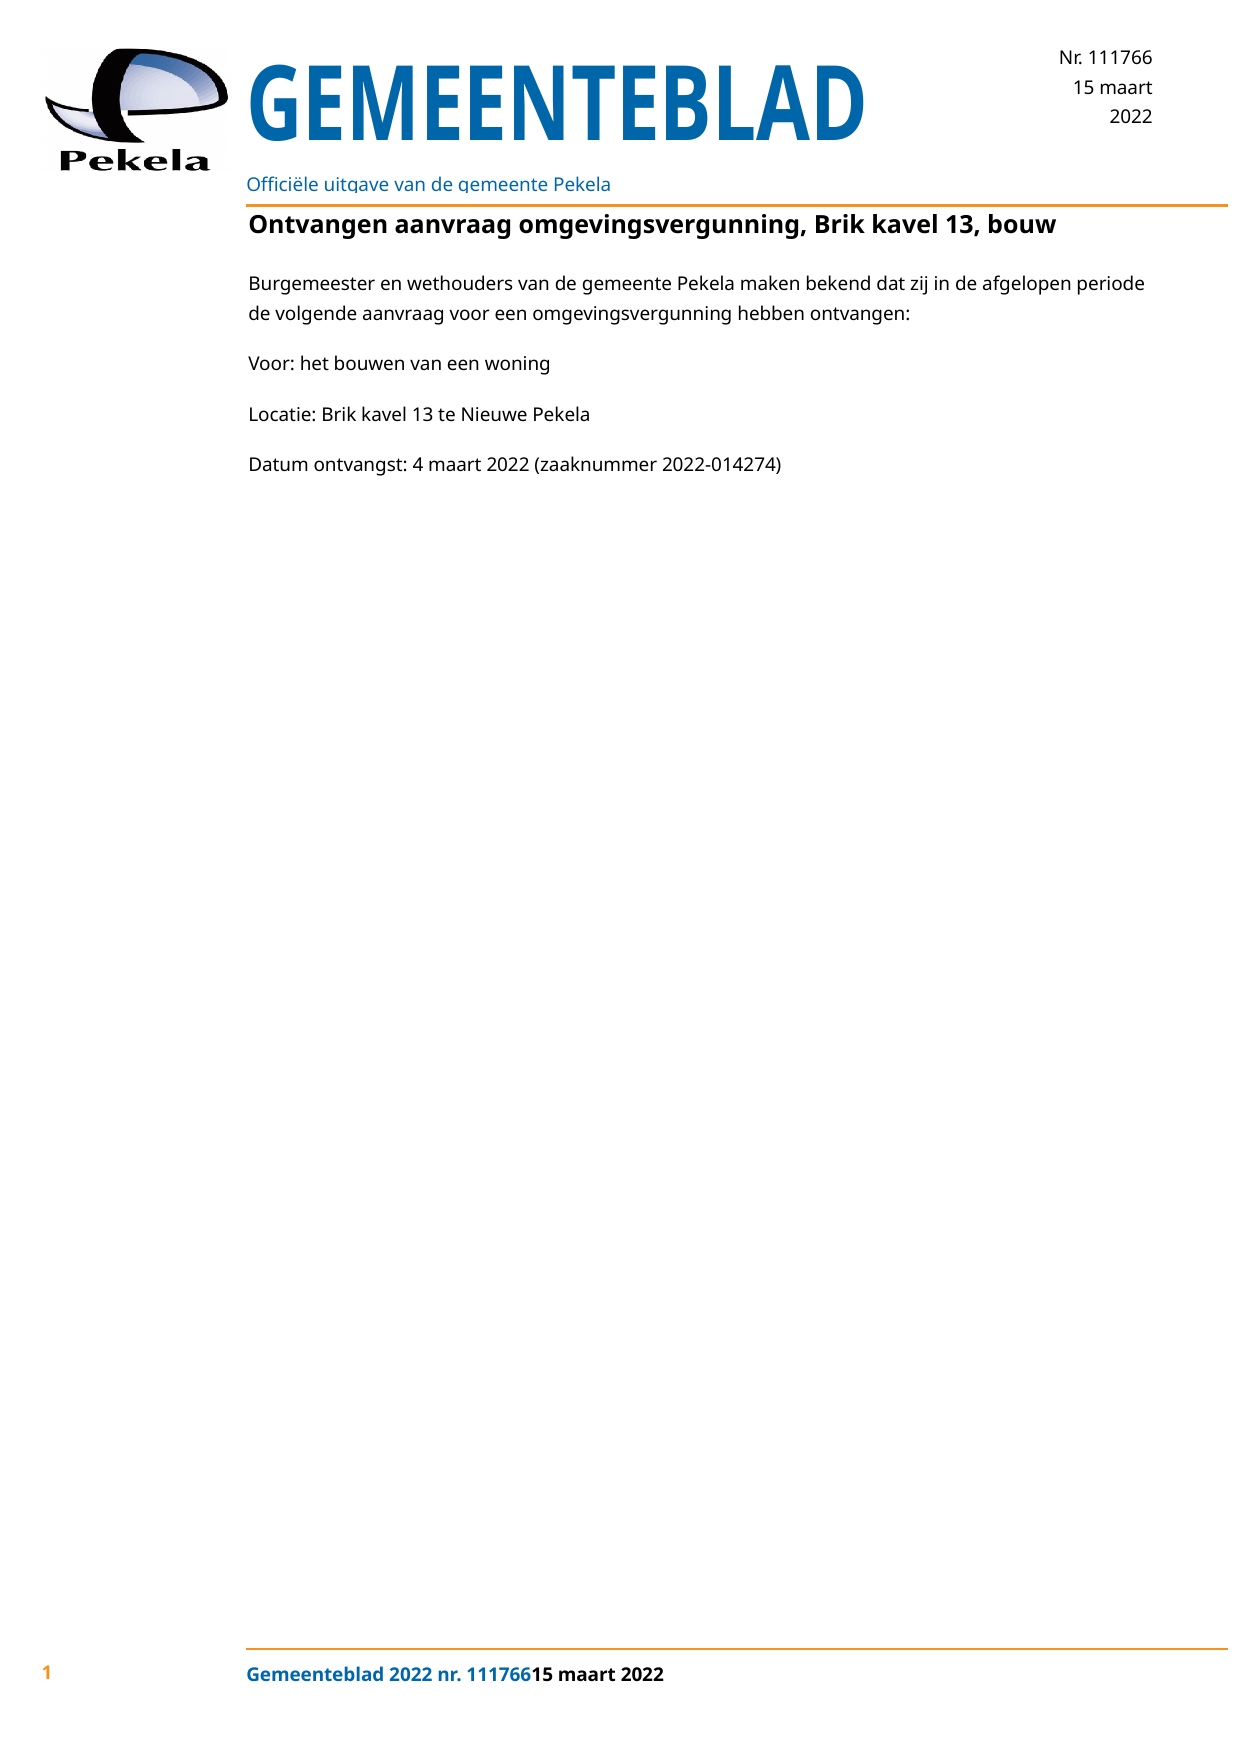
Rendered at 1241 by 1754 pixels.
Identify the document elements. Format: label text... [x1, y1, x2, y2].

text Burgemeester en wethouders van de gemeente Pekela maken bekend dat zij in de afgelopen periode de volgende aanvraag voor een omgevingsvergunning hebben ontvangen: [248, 270, 1152, 326]
text Datum ontvangst: 4 maart 2022 (zaaknummer 2022-014274) [248, 451, 1152, 477]
text Voor: het bouwen van een woning [248, 350, 1152, 376]
text Ontvangen aanvraag omgevingsvergunning, Brik kavel 13, bouw [248, 207, 1152, 241]
text Locatie: Brik kavel 13 te Nieuwe Pekela [248, 401, 1152, 426]
picture [41, 47, 231, 172]
